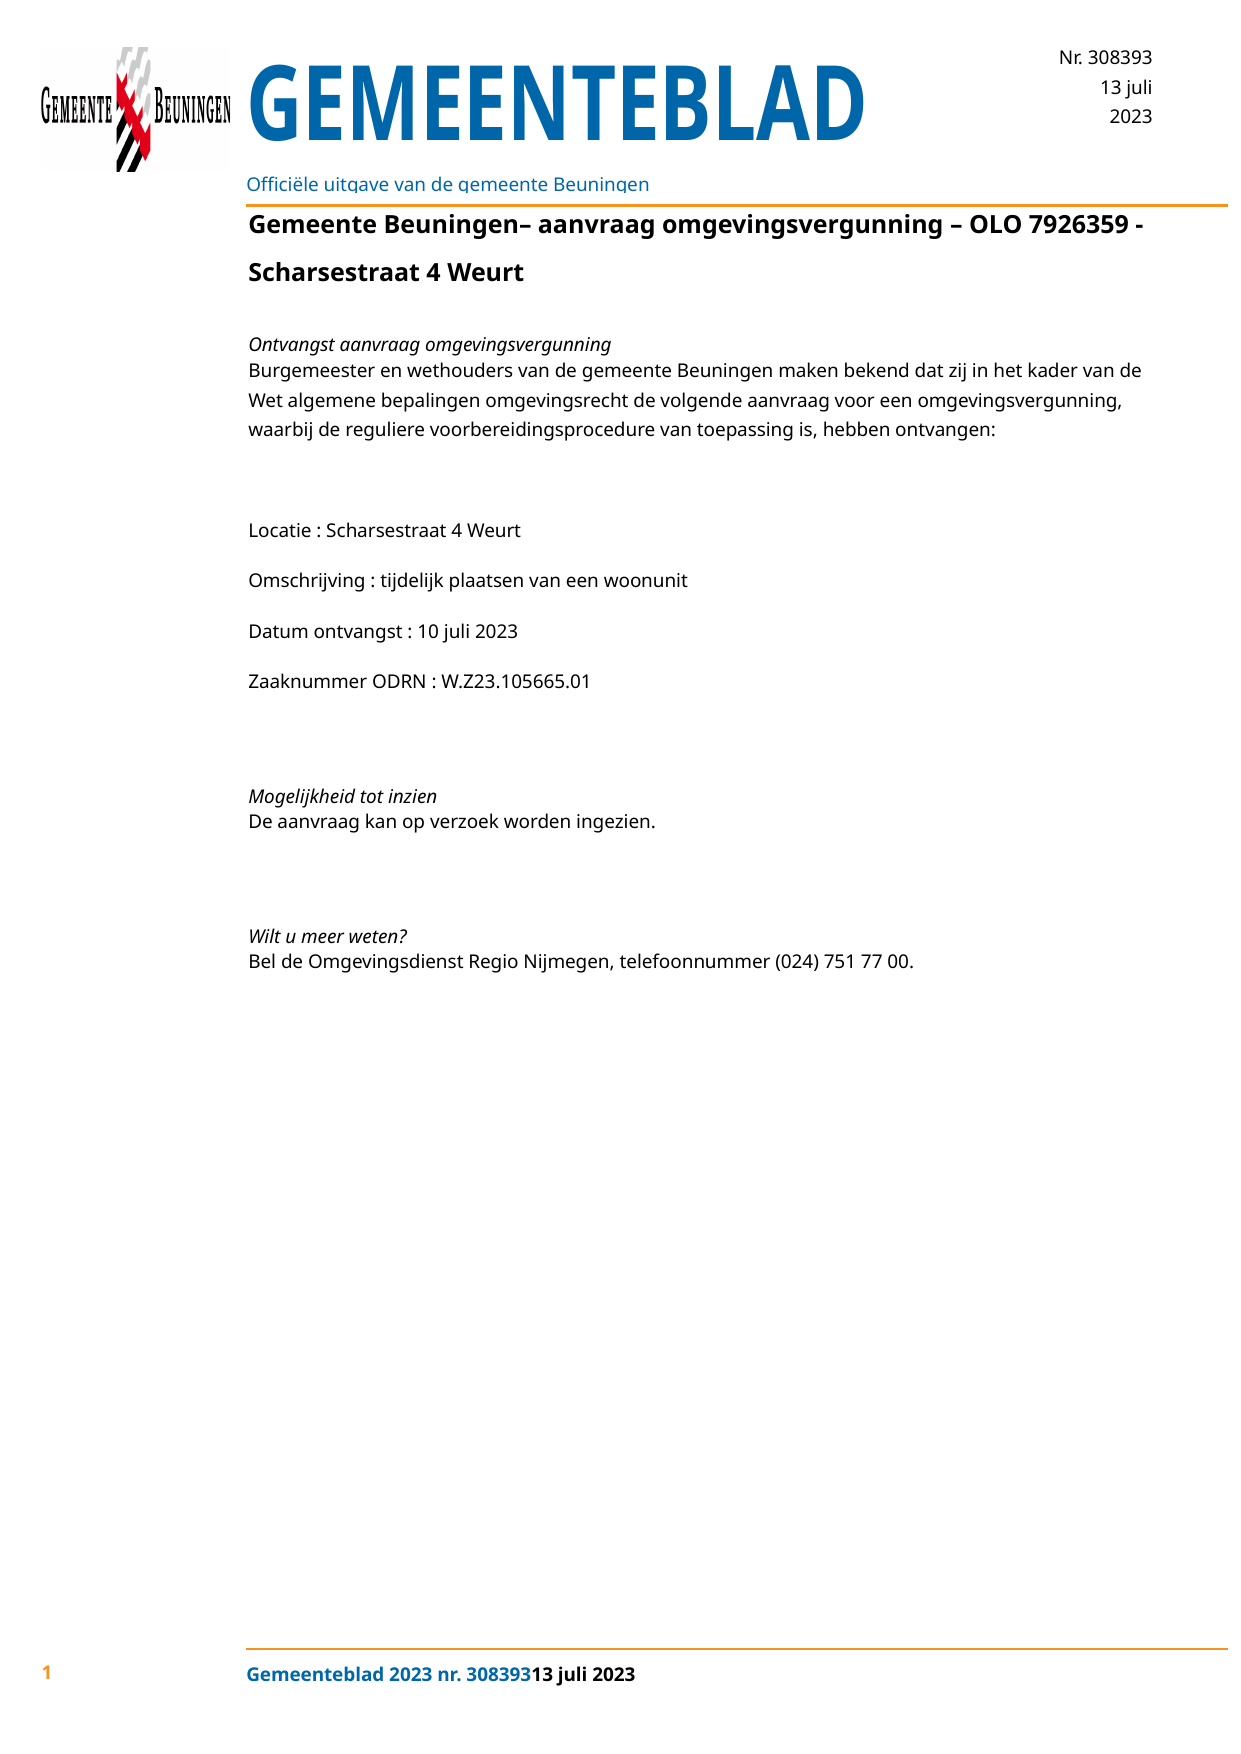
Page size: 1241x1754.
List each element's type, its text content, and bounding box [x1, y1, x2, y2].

picture [41, 47, 231, 172]
text Bel de Omgevingsdienst Regio Nijmegen, telefoonnummer (024) 751 77 00. [248, 949, 1152, 974]
text Datum ontvangst : 10 juli 2023 [248, 618, 1152, 644]
text Zaaknummer ODRN : W.Z23.105665.01 [248, 668, 1152, 694]
text Omschrijving : tijdelijk plaatsen van een woonunit [248, 568, 1152, 593]
text Locatie : Scharsestraat 4 Weurt [248, 517, 1152, 543]
text Gemeente Beuningen– aanvraag omgevingsvergunning – OLO 7926359 - Scharsestraat 4 Weurt [248, 207, 1152, 288]
text Mogelijkheid tot inzien [248, 783, 1152, 808]
text Burgemeester en wethouders van de gemeente Beuningen maken bekend dat zij in het kader van de Wet algemene bepalingen omgevingsrecht de volgende aanvraag voor een omgevingsvergunning, waarbij de reguliere voorbereidingsprocedure van toepassing is, hebben ontvangen: [248, 357, 1152, 442]
text De aanvraag kan op verzoek worden ingezien. [248, 808, 1152, 834]
text Wilt u meer weten? [248, 923, 1152, 949]
text Ontvangst aanvraag omgevingsvergunning [248, 331, 1152, 357]
